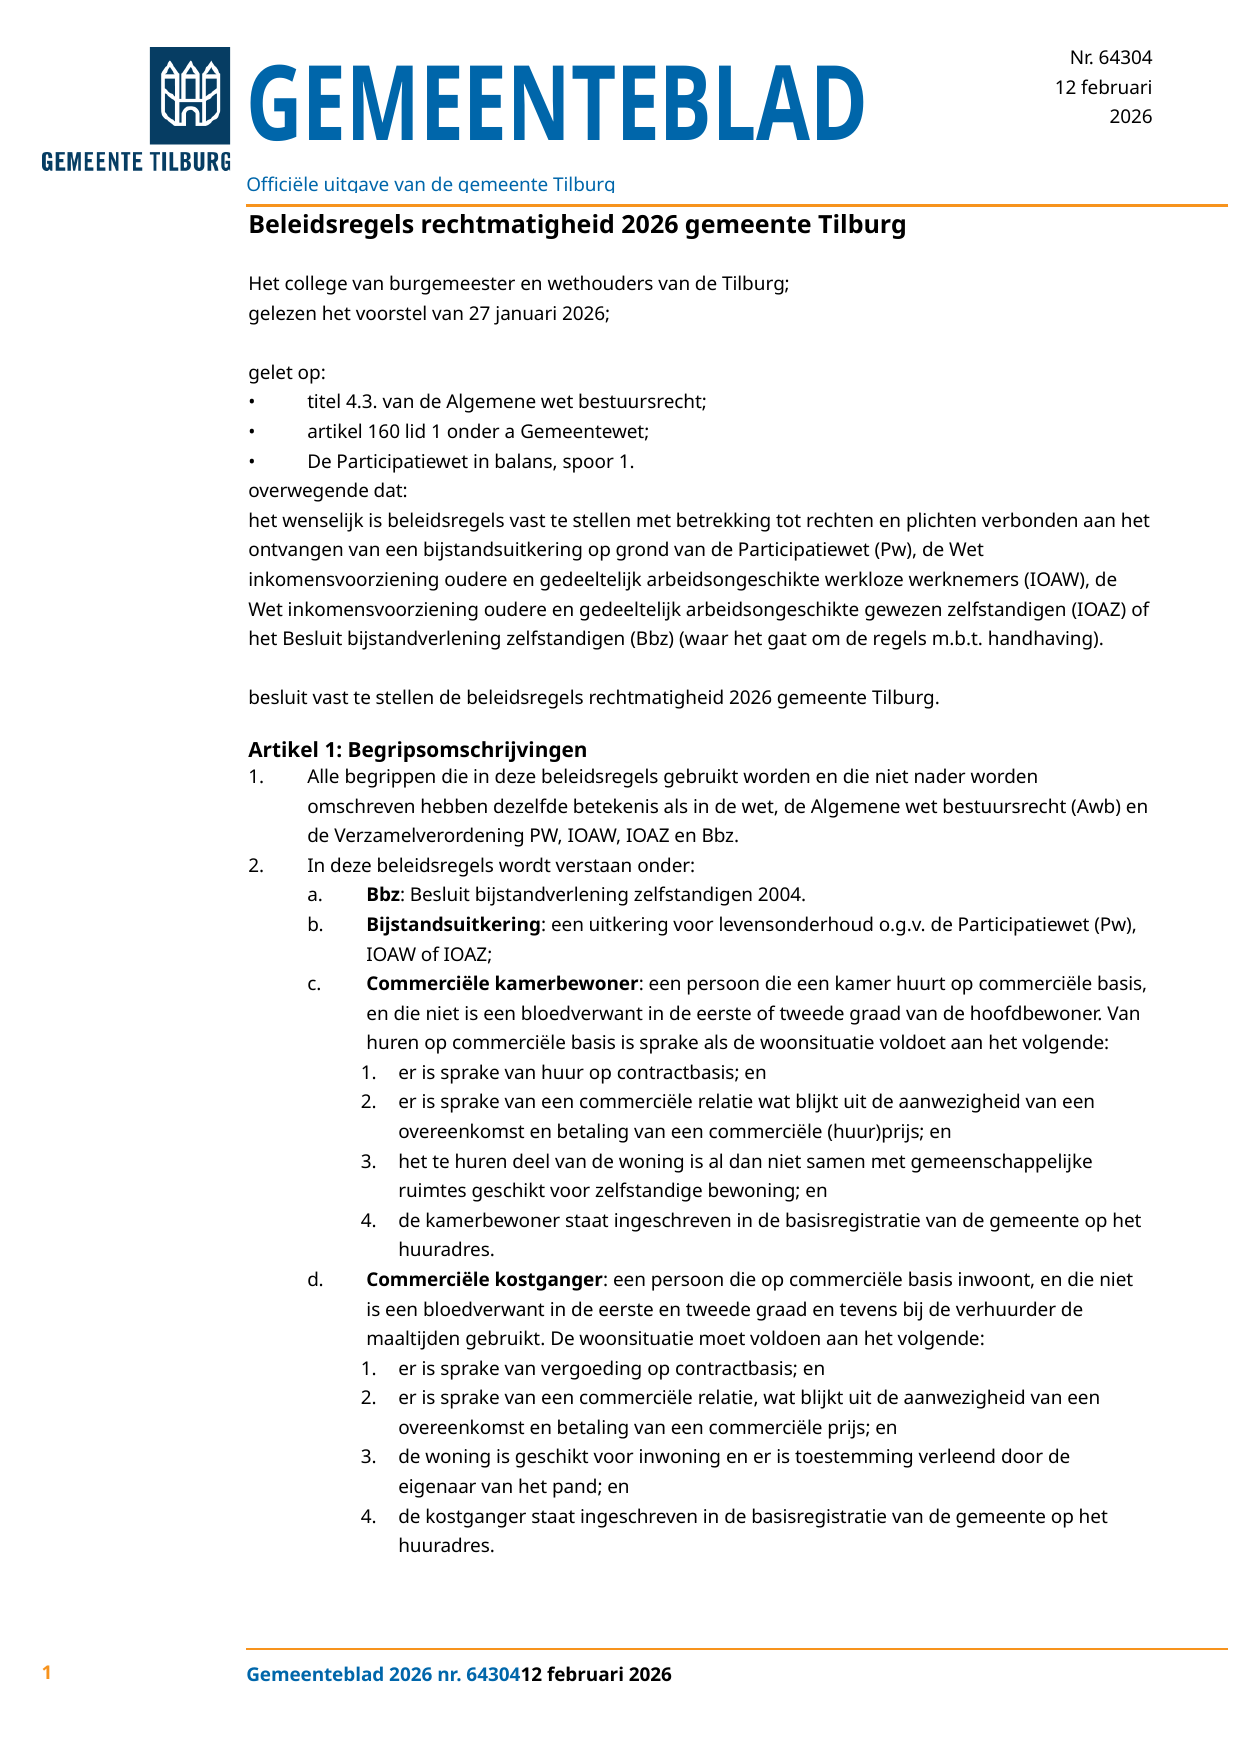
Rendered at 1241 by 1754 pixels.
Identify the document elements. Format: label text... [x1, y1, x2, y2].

list er is sprake van huur op contractbasis; en [361, 1059, 1152, 1085]
list Bijstandsuitkering: een uitkering voor levensonderhoud o.g.v. de Participatiewet (Pw), IOAW of IOAZ; [307, 911, 1152, 967]
list Alle begrippen die in deze beleidsregels gebruikt worden en die niet nader worden omschreven hebben dezelfde betekenis als in de wet, de Algemene wet bestuursrecht (Awb) en de Verzamelverordening PW, IOAW, IOAZ en Bbz. [248, 763, 1152, 848]
text Artikel 1: Begripsomschrijvingen [248, 735, 1152, 763]
list titel 4.3. van de Algemene wet bestuursrecht; [248, 389, 1152, 414]
list de kostganger staat ingeschreven in de basisregistratie van de gemeente op het huuradres. [361, 1503, 1152, 1558]
list er is sprake van vergoeding op contractbasis; en [361, 1355, 1152, 1381]
text overwegende dat: [248, 477, 1152, 503]
list In deze beleidsregels wordt verstaan onder: [248, 852, 1152, 878]
text gelet op: [248, 359, 1152, 385]
text het wenselijk is beleidsregels vast te stellen met betrekking tot rechten en plichten verbonden aan het ontvangen van een bijstandsuitkering op grond van de Participatiewet (Pw), de Wet inkomensvoorziening oudere en gedeeltelijk arbeidsongeschikte werkloze werknemers (IOAW), de Wet inkomensvoorziening oudere en gedeeltelijk arbeidsongeschikte gewezen zelfstandigen (IOAZ) of het Besluit bijstandverlening zelfstandigen (Bbz) (waar het gaat om de regels m.b.t. handhaving). [248, 507, 1152, 651]
list Commerciële kostganger: een persoon die op commerciële basis inwoont, en die niet is een bloedverwant in de eerste en tweede graad en tevens bij de verhuurder de maaltijden gebruikt. De woonsituatie moet voldoen aan het volgende: [307, 1266, 1152, 1351]
text besluit vast te stellen de beleidsregels rechtmatigheid 2026 gemeente Tilburg. [248, 684, 1152, 710]
list de kamerbewoner staat ingeschreven in de basisregistratie van de gemeente op het huuradres. [361, 1207, 1152, 1262]
text Beleidsregels rechtmatigheid 2026 gemeente Tilburg [248, 207, 1152, 241]
list er is sprake van een commerciële relatie wat blijkt uit de aanwezigheid van een overeenkomst en betaling van een commerciële (huur)prijs; en [361, 1089, 1152, 1144]
picture [41, 47, 231, 172]
list er is sprake van een commerciële relatie, wat blijkt uit de aanwezigheid van een overeenkomst en betaling van een commerciële prijs; en [361, 1384, 1152, 1440]
list Commerciële kamerbewoner: een persoon die een kamer huurt op commerciële basis, en die niet is een bloedverwant in de eerste of tweede graad van de hoofdbewoner. Van huren op commerciële basis is sprake als de woonsituatie voldoet aan het volgende: [307, 970, 1152, 1055]
list De Participatiewet in balans, spoor 1. [248, 448, 1152, 473]
list het te huren deel van de woning is al dan niet samen met gemeenschappelijke ruimtes geschikt voor zelfstandige bewoning; en [361, 1148, 1152, 1203]
text Het college van burgemeester en wethouders van de Tilburg; [248, 270, 1152, 296]
list Bbz: Besluit bijstandverlening zelfstandigen 2004. [307, 882, 1152, 907]
list artikel 160 lid 1 onder a Gemeentewet; [248, 418, 1152, 444]
text gelezen het voorstel van 27 januari 2026; [248, 300, 1152, 326]
list de woning is geschikt voor inwoning en er is toestemming verleend door de eigenaar van het pand; en [361, 1444, 1152, 1499]
